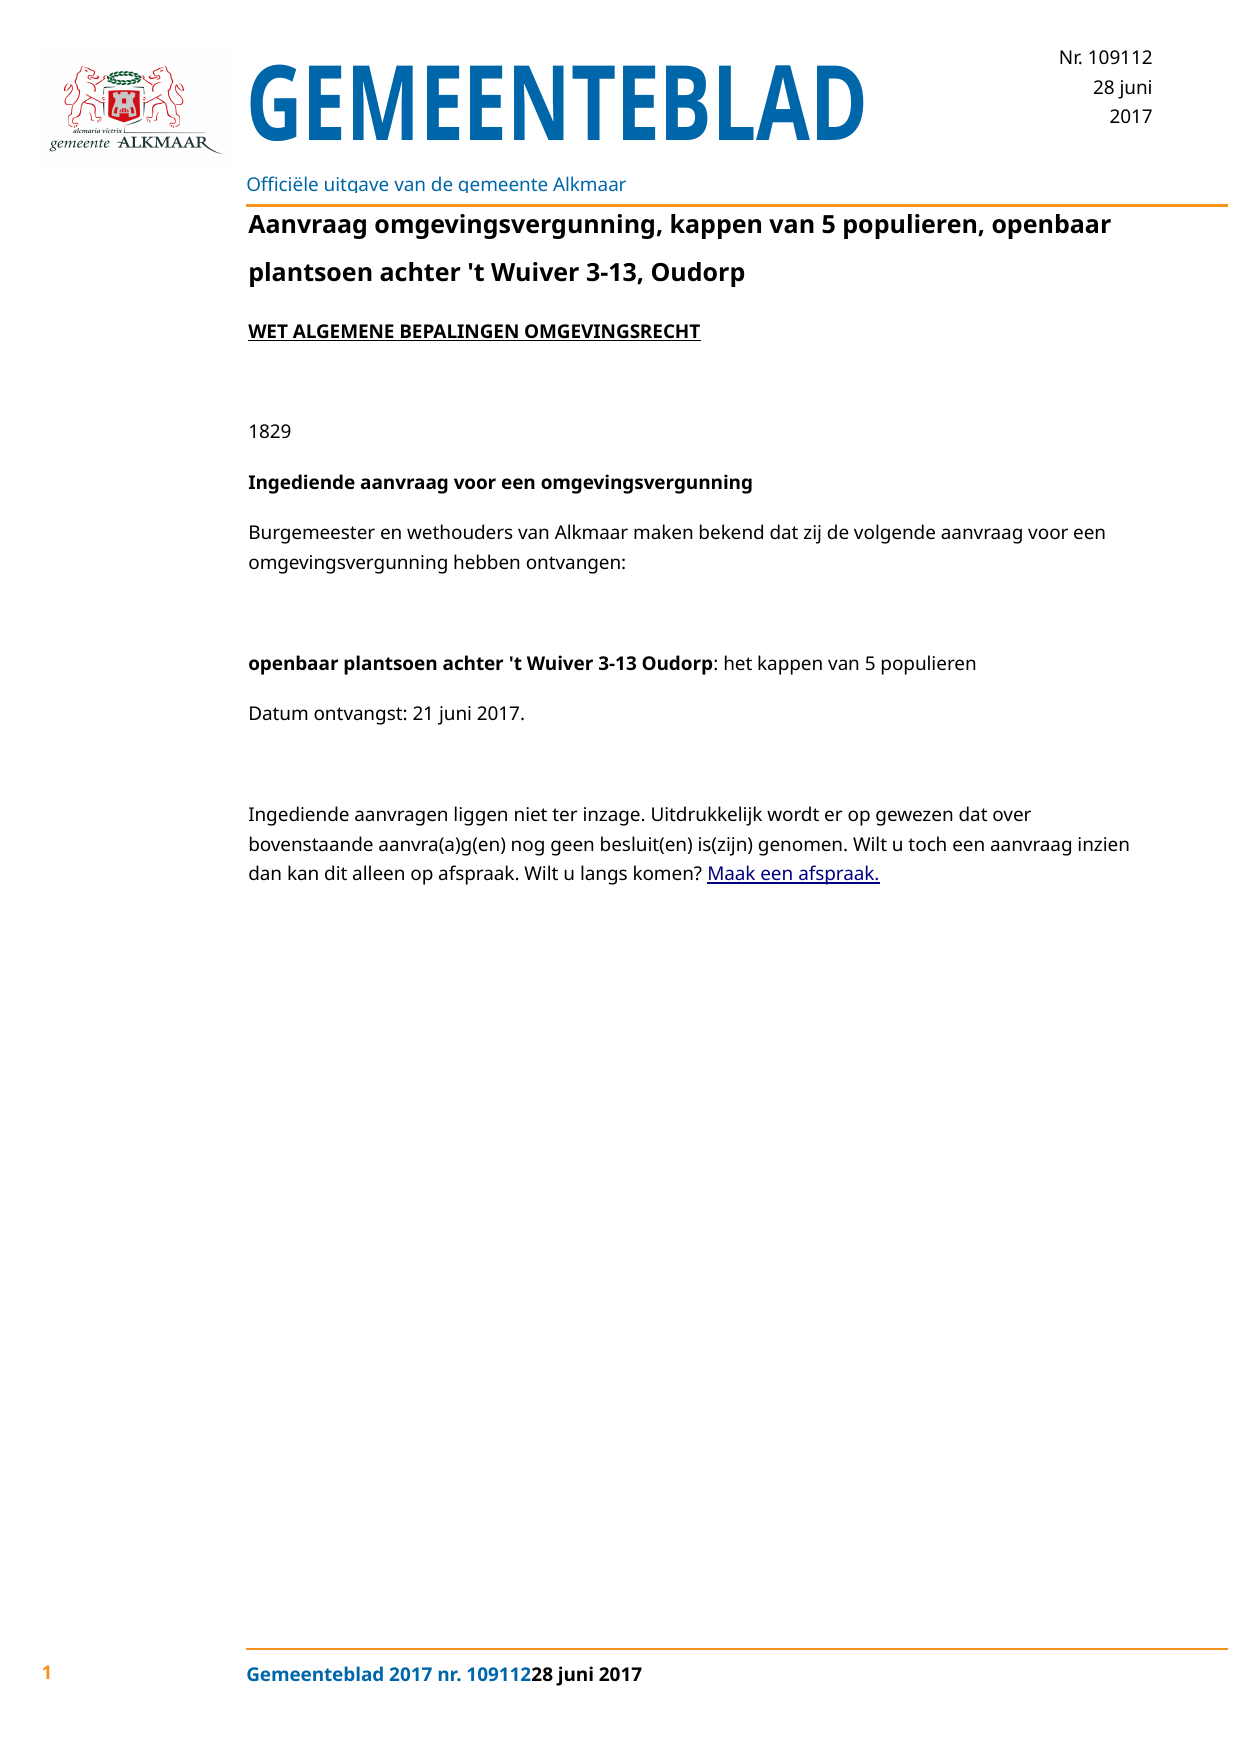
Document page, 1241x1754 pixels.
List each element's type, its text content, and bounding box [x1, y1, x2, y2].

text Aanvraag omgevingsvergunning, kappen van 5 populieren, openbaar plantsoen achter 't Wuiver 3-13, Oudorp [248, 207, 1152, 288]
text WET ALGEMENE BEPALINGEN OMGEVINGSRECHT [248, 318, 1152, 344]
text Ingediende aanvraag voor een omgevingsvergunning [248, 469, 1152, 495]
text Datum ontvangst: 21 juni 2017. [248, 700, 1152, 726]
text 1829 [248, 419, 1152, 444]
picture [41, 47, 231, 172]
text Ingediende aanvragen liggen niet ter inzage. Uitdrukkelijk wordt er op gewezen dat over bovenstaande aanvra(a)g(en) nog geen besluit(en) is(zijn) genomen. Wilt u toch een aanvraag inzien dan kan dit alleen op afspraak. Wilt u langs komen? Maak een afspraak. [248, 801, 1152, 886]
text Burgemeester en wethouders van Alkmaar maken bekend dat zij de volgende aanvraag voor een omgevingsvergunning hebben ontvangen: [248, 519, 1152, 575]
text openbaar plantsoen achter 't Wuiver 3-13 Oudorp: het kappen van 5 populieren [248, 650, 1152, 676]
